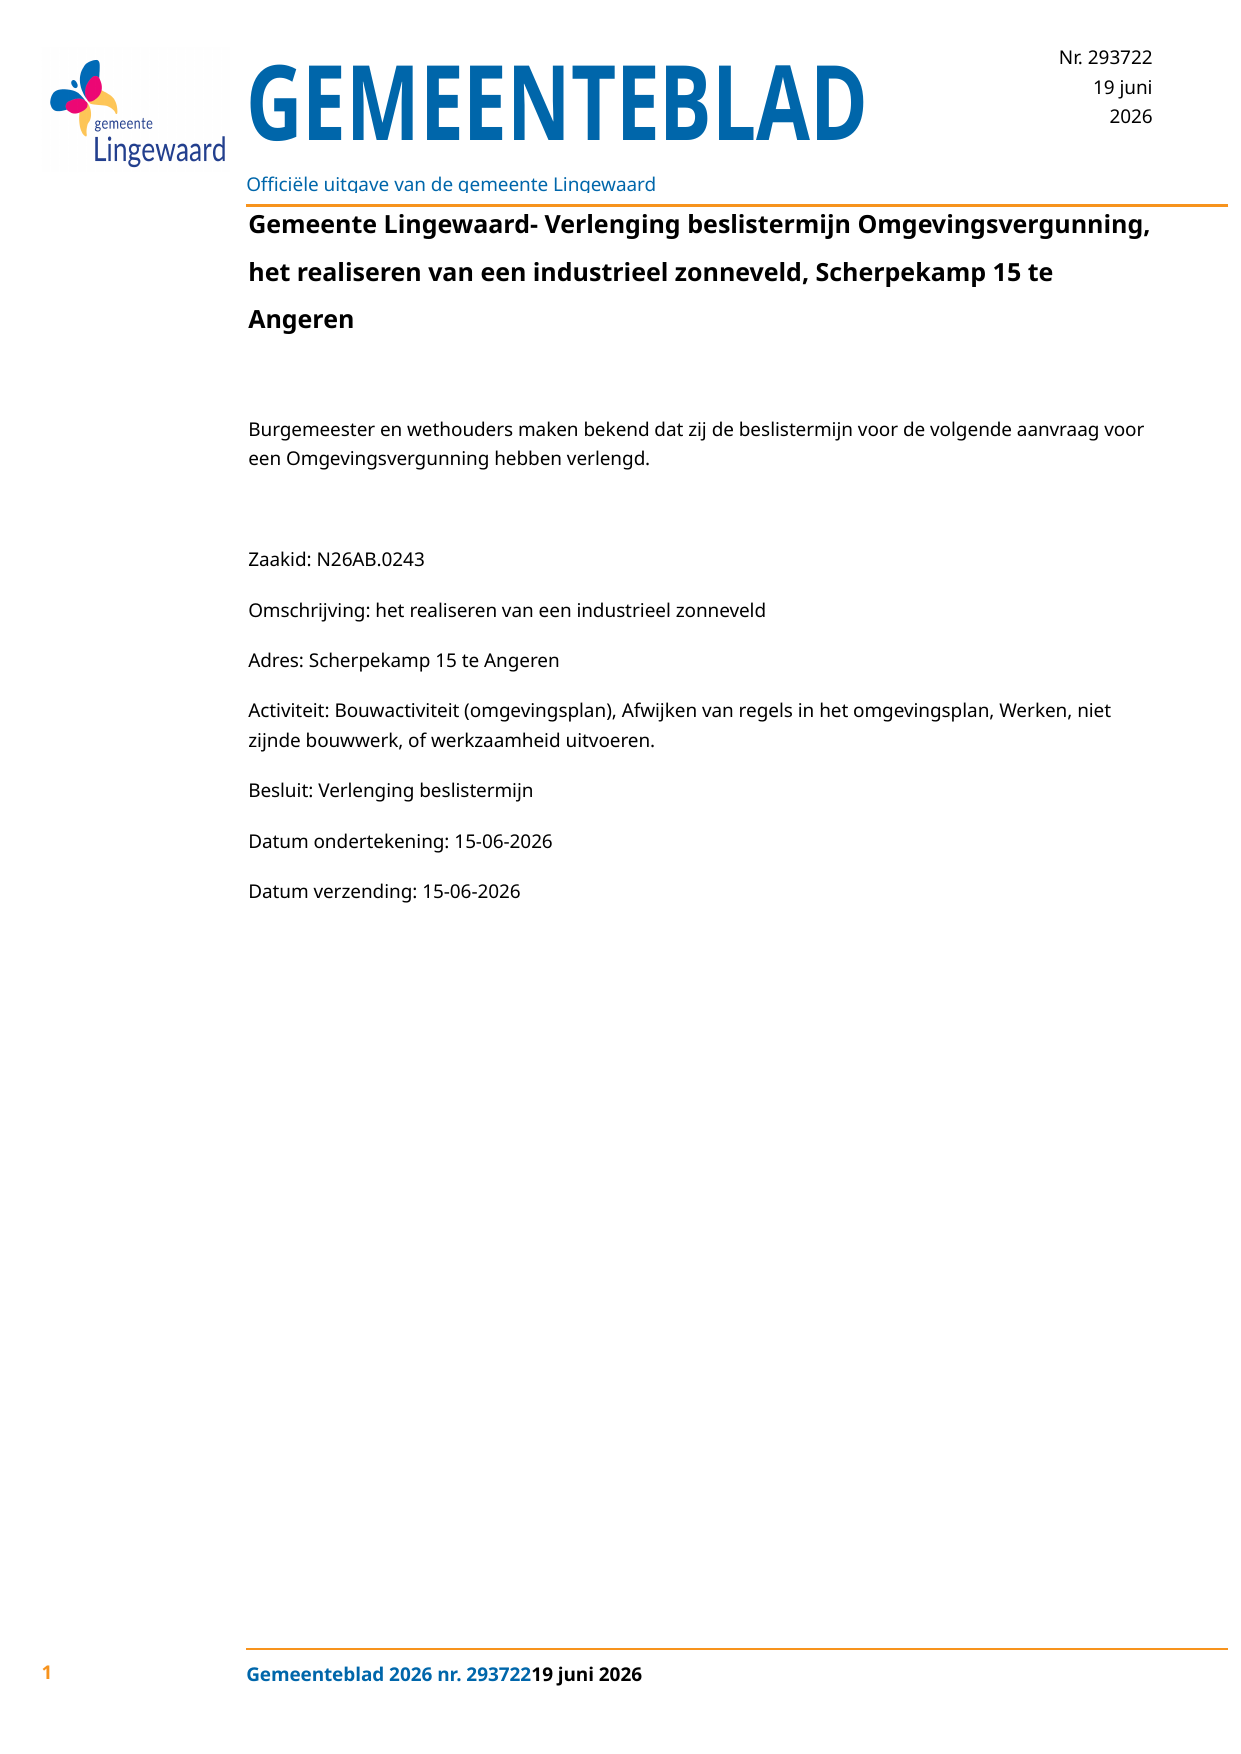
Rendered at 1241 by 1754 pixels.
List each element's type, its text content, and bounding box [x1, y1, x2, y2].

text Zaakid: N26AB.0243 [248, 546, 1152, 572]
text Besluit: Verlenging beslistermijn [248, 778, 1152, 803]
picture [41, 47, 231, 172]
text Datum ondertekening: 15-06-2026 [248, 828, 1152, 854]
text Adres: Scherpekamp 15 te Angeren [248, 647, 1152, 673]
text Datum verzending: 15-06-2026 [248, 878, 1152, 904]
text Omschrijving: het realiseren van een industrieel zonneveld [248, 597, 1152, 622]
text Gemeente Lingewaard- Verlenging beslistermijn Omgevingsvergunning, het realiseren van een industrieel zonneveld, Scherpekamp 15 te Angeren [248, 207, 1152, 336]
text Burgemeester en wethouders maken bekend dat zij de beslistermijn voor de volgende aanvraag voor een Omgevingsvergunning hebben verlengd. [248, 416, 1152, 471]
text Activiteit: Bouwactiviteit (omgevingsplan), Afwijken van regels in het omgevingsplan, Werken, niet zijnde bouwwerk, of werkzaamheid uitvoeren. [248, 698, 1152, 753]
